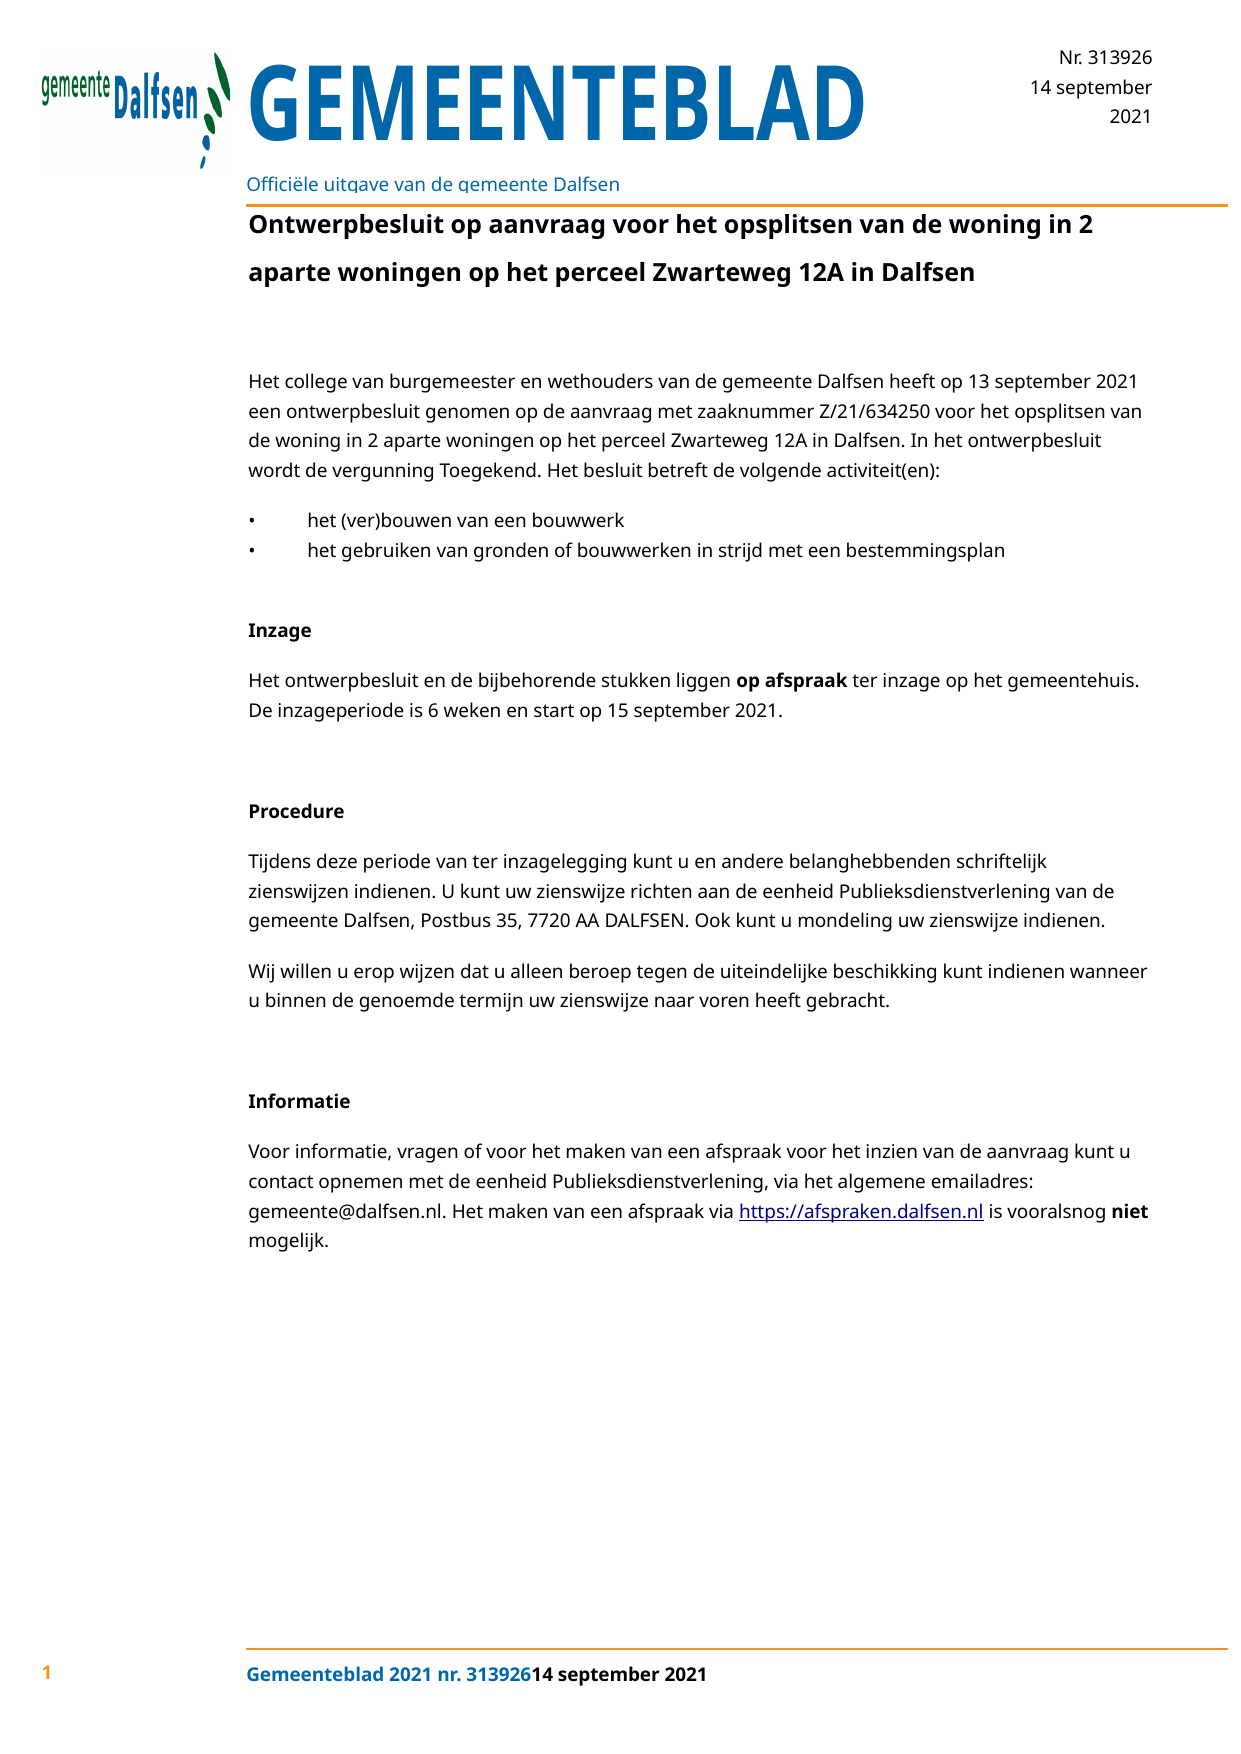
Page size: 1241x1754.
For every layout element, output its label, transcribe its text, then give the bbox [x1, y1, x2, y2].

text Wij willen u erop wijzen dat u alleen beroep tegen de uiteindelijke beschikking kunt indienen wanneer u binnen de genoemde termijn uw zienswijze naar voren heeft gebracht. [248, 958, 1152, 1013]
text Inzage [248, 617, 1152, 643]
text Het college van burgemeester en wethouders van de gemeente Dalfsen heeft op 13 september 2021 een ontwerpbesluit genomen op de aanvraag met zaaknummer Z/21/634250 voor het opsplitsen van de woning in 2 aparte woningen op het perceel Zwarteweg 12A in Dalfsen. In het ontwerpbesluit wordt de vergunning Toegekend. Het besluit betreft de volgende activiteit(en): [248, 368, 1152, 483]
list het gebruiken van gronden of bouwwerken in strijd met een bestemmingsplan [248, 537, 1152, 563]
text Het ontwerpbesluit en de bijbehorende stukken liggen op afspraak ter inzage op het gemeentehuis. De inzageperiode is 6 weken en start op 15 september 2021. [248, 667, 1152, 723]
text Procedure [248, 798, 1152, 824]
text Voor informatie, vragen of voor het maken van een afspraak voor het inzien van de aanvraag kunt u contact opnemen met de eenheid Publieksdienstverlening, via het algemene emailadres: gemeente@dalfsen.nl. Het maken van een afspraak via https://afspraken.dalfsen.nl is vooralsnog niet mogelijk. [248, 1139, 1152, 1253]
list het (ver)bouwen van een bouwwerk [248, 507, 1152, 533]
text Informatie [248, 1088, 1152, 1114]
text Tijdens deze periode van ter inzagelegging kunt u en andere belanghebbenden schriftelijk zienswijzen indienen. U kunt uw zienswijze richten aan de eenheid Publieksdienstverlening van de gemeente Dalfsen, Postbus 35, 7720 AA DALFSEN. Ook kunt u mondeling uw zienswijze indienen. [248, 848, 1152, 933]
text Ontwerpbesluit op aanvraag voor het opsplitsen van de woning in 2 aparte woningen op het perceel Zwarteweg 12A in Dalfsen [248, 207, 1152, 288]
picture [41, 47, 231, 172]
